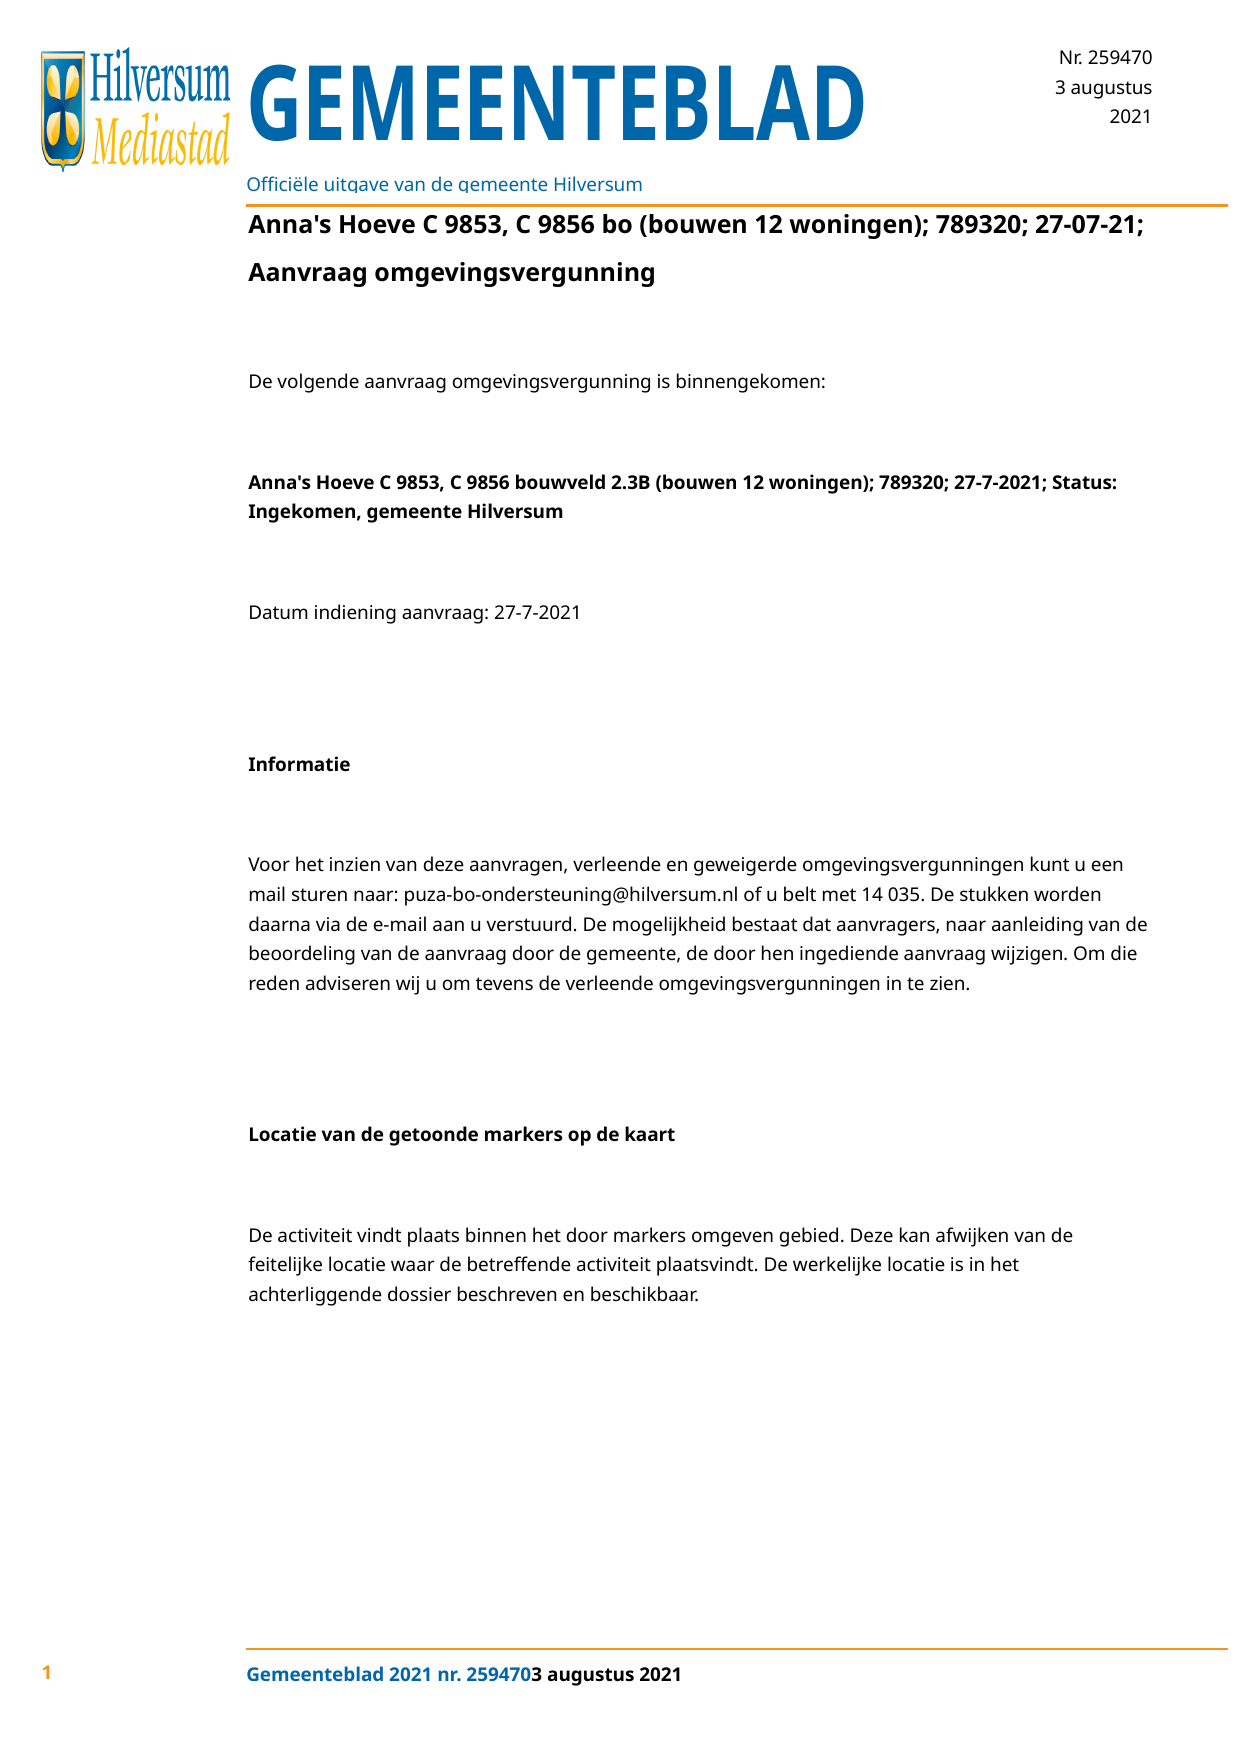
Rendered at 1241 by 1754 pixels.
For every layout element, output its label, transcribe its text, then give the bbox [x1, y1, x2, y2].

picture [41, 47, 231, 172]
text Informatie [248, 751, 1152, 777]
text De volgende aanvraag omgevingsvergunning is binnengekomen: [248, 368, 1152, 394]
text Locatie van de getoonde markers op de kaart [248, 1121, 1152, 1147]
text Datum indiening aanvraag: 27-7-2021 [248, 599, 1152, 625]
text Anna's Hoeve C 9853, C 9856 bo (bouwen 12 woningen); 789320; 27-07-21; Aanvraag omgevingsvergunning [248, 207, 1152, 288]
text Voor het inzien van deze aanvragen, verleende en geweigerde omgevingsvergunningen kunt u een mail sturen naar: puza-bo-ondersteuning@hilversum.nl of u belt met 14 035. De stukken worden daarna via de e-mail aan u verstuurd. De mogelijkheid bestaat dat aanvragers, naar aanleiding van de beoordeling van de aanvraag door de gemeente, de door hen ingediende aanvraag wijzigen. Om die reden adviseren wij u om tevens de verleende omgevingsvergunningen in te zien. [248, 852, 1152, 996]
text Anna's Hoeve C 9853, C 9856 bouwveld 2.3B (bouwen 12 woningen); 789320; 27-7-2021; Status: Ingekomen, gemeente Hilversum [248, 469, 1152, 524]
text De activiteit vindt plaats binnen het door markers omgeven gebied. Deze kan afwijken van de feitelijke locatie waar de betreffende activiteit plaatsvindt. De werkelijke locatie is in het achterliggende dossier beschreven en beschikbaar. [248, 1222, 1152, 1307]
